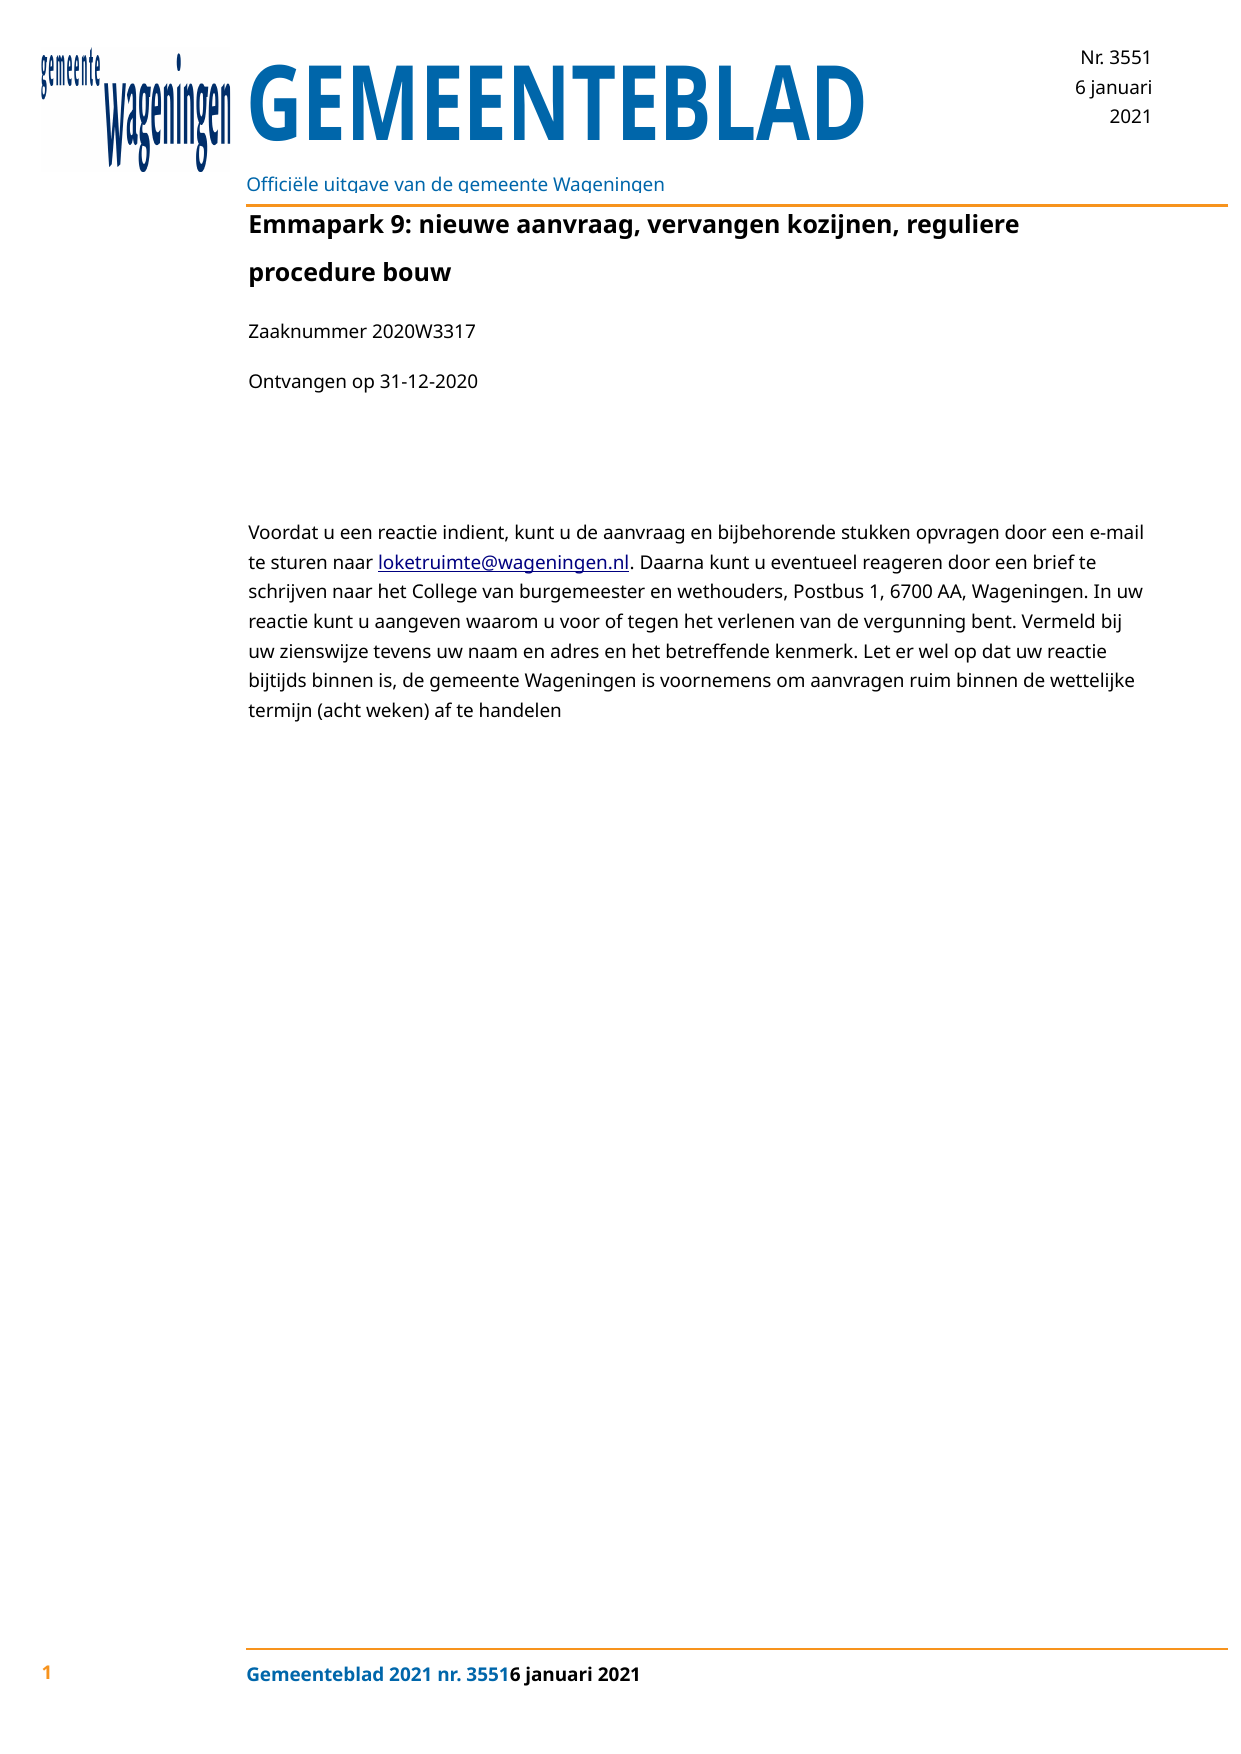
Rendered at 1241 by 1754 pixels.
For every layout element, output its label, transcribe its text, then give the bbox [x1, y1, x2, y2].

text Emmapark 9: nieuwe aanvraag, vervangen kozijnen, reguliere procedure bouw [248, 207, 1152, 288]
text Ontvangen op 31-12-2020 [248, 368, 1152, 394]
text Zaaknummer 2020W3317 [248, 318, 1152, 344]
text Voordat u een reactie indient, kunt u de aanvraag en bijbehorende stukken opvragen door een e-mail te sturen naar loketruimte@wageningen.nl. Daarna kunt u eventueel reageren door een brief te schrijven naar het College van burgemeester en wethouders, Postbus 1, 6700 AA, Wageningen. In uw reactie kunt u aangeven waarom u voor of tegen het verlenen van de vergunning bent. Vermeld bij uw zienswijze tevens uw naam en adres en het betreffende kenmerk. Let er wel op dat uw reactie bijtijds binnen is, de gemeente Wageningen is voornemens om aanvragen ruim binnen de wettelijke termijn (acht weken) af te handelen [248, 519, 1152, 723]
picture [41, 47, 231, 172]
